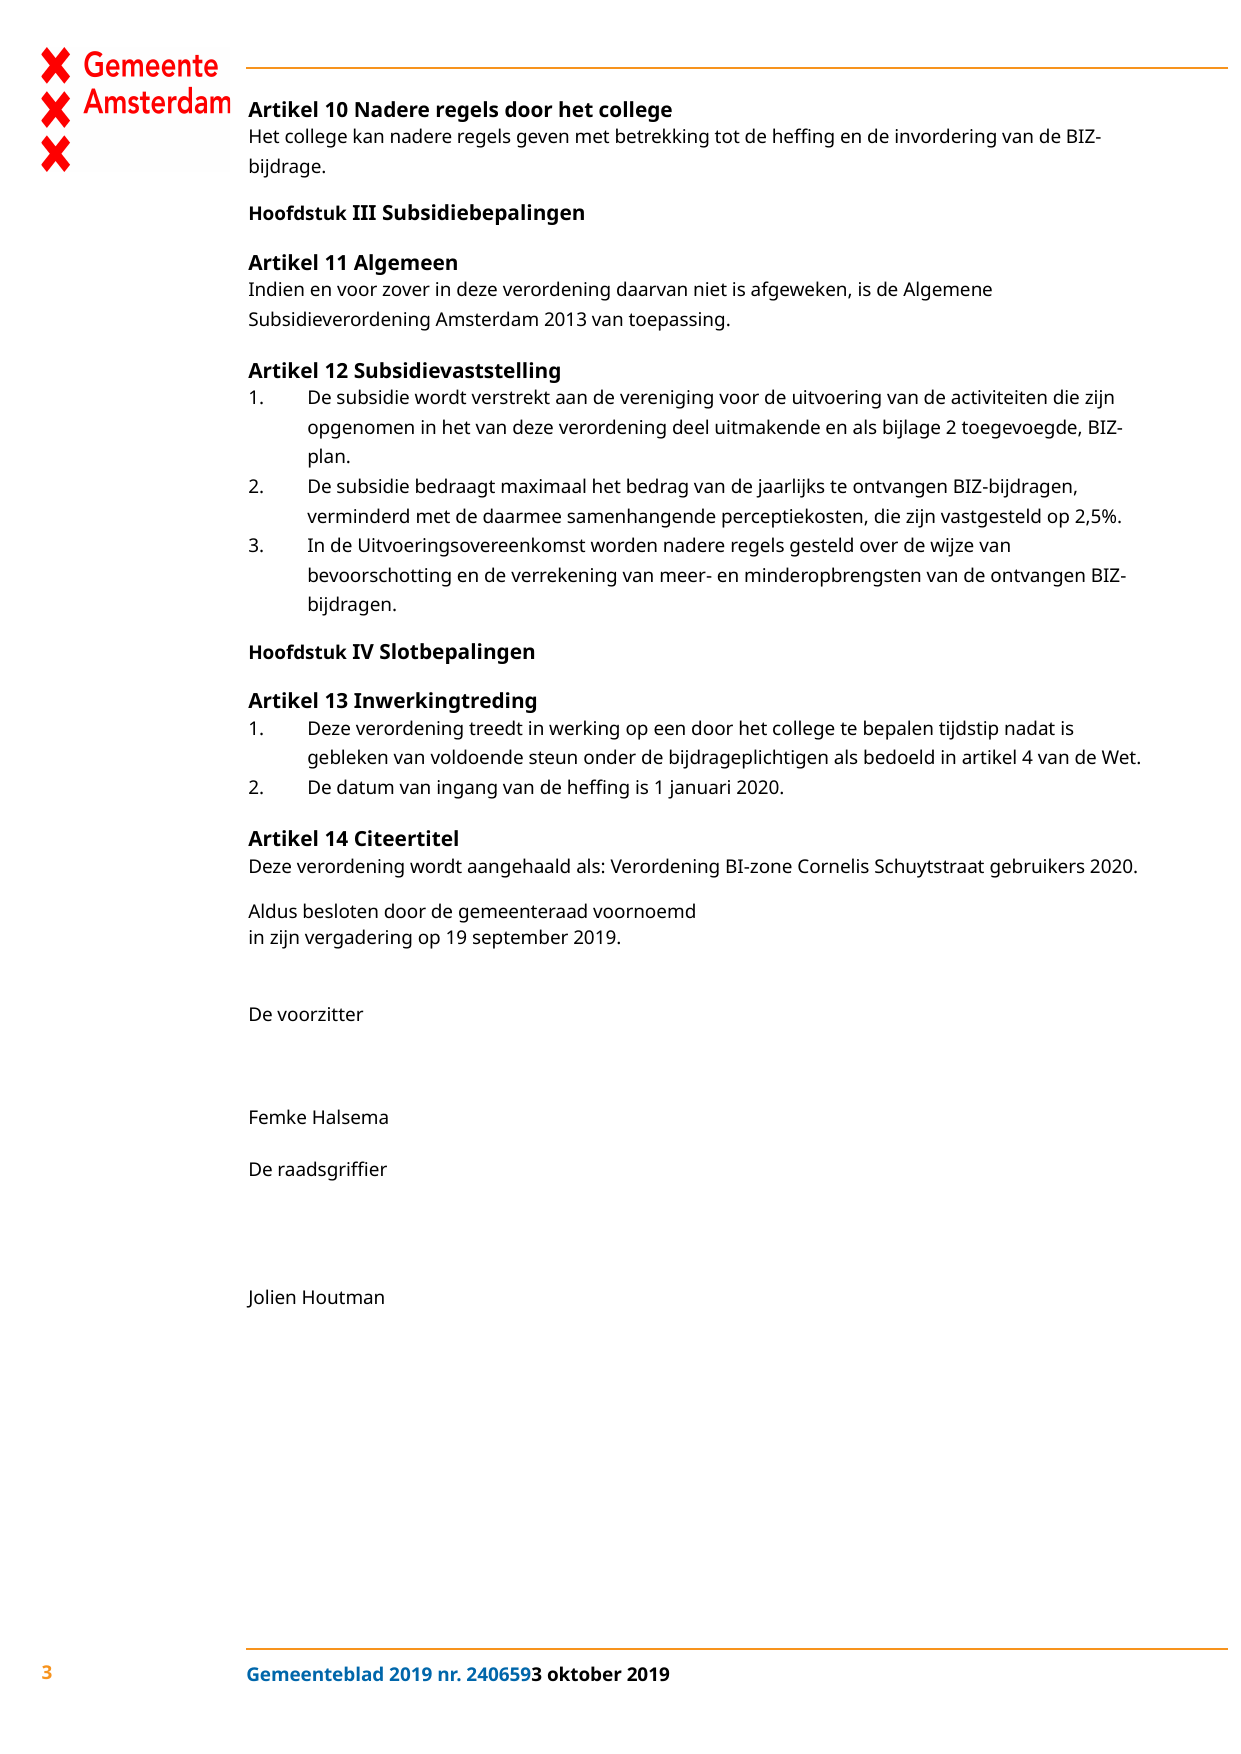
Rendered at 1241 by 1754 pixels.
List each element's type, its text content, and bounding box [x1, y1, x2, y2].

list De subsidie bedraagt maximaal het bedrag van de jaarlijks te ontvangen BIZ-bijdragen, verminderd met de daarmee samenhangende perceptiekosten, die zijn vastgesteld op 2,5%. [248, 473, 1152, 529]
text Hoofdstuk III Subsidiebepalingen [248, 198, 1152, 227]
text Artikel 11 Algemeen [248, 248, 1152, 276]
list In de Uitvoeringsovereenkomst worden nadere regels gesteld over de wijze van bevoorschotting en de verrekening van meer- en minderopbrengsten van de ontvangen BIZ-bijdragen. [248, 532, 1152, 617]
list Deze verordening treedt in werking op een door het college te bepalen tijdstip nadat is gebleken van voldoende steun onder de bijdrageplichtigen als bedoeld in artikel 4 van de Wet. [248, 715, 1152, 770]
text Artikel 14 Citeertitel [248, 824, 1152, 853]
list De datum van ingang van de heffing is 1 januari 2020. [248, 774, 1152, 800]
text Aldus besloten door de gemeenteraad voornoemd [248, 899, 1152, 924]
text Hoofdstuk IV Slotbepalingen [248, 637, 1152, 666]
picture [41, 47, 231, 172]
text Deze verordening wordt aangehaald als: Verordening BI-zone Cornelis Schuytstraat gebruikers 2020. [248, 853, 1152, 879]
text Femke Halsema [248, 1104, 1152, 1130]
text De voorzitter [248, 1002, 1152, 1027]
text in zijn vergadering op 19 september 2019. [248, 924, 1152, 950]
text Artikel 10 Nadere regels door het college [248, 95, 1152, 123]
text Artikel 13 Inwerkingtreding [248, 687, 1152, 715]
text Het college kan nadere regels geven met betrekking tot de heffing en de invordering van de BIZ-bijdrage. [248, 123, 1152, 178]
text De raadsgriffier [248, 1156, 1152, 1182]
text Artikel 12 Subsidievaststelling [248, 356, 1152, 384]
text Jolien Houtman [248, 1284, 1152, 1310]
text Indien en voor zover in deze verordening daarvan niet is afgeweken, is de Algemene Subsidieverordening Amsterdam 2013 van toepassing. [248, 276, 1152, 331]
list De subsidie wordt verstrekt aan de vereniging voor de uitvoering van de activiteiten die zijn opgenomen in het van deze verordening deel uitmakende en als bijlage 2 toegevoegde, BIZ-plan. [248, 384, 1152, 469]
